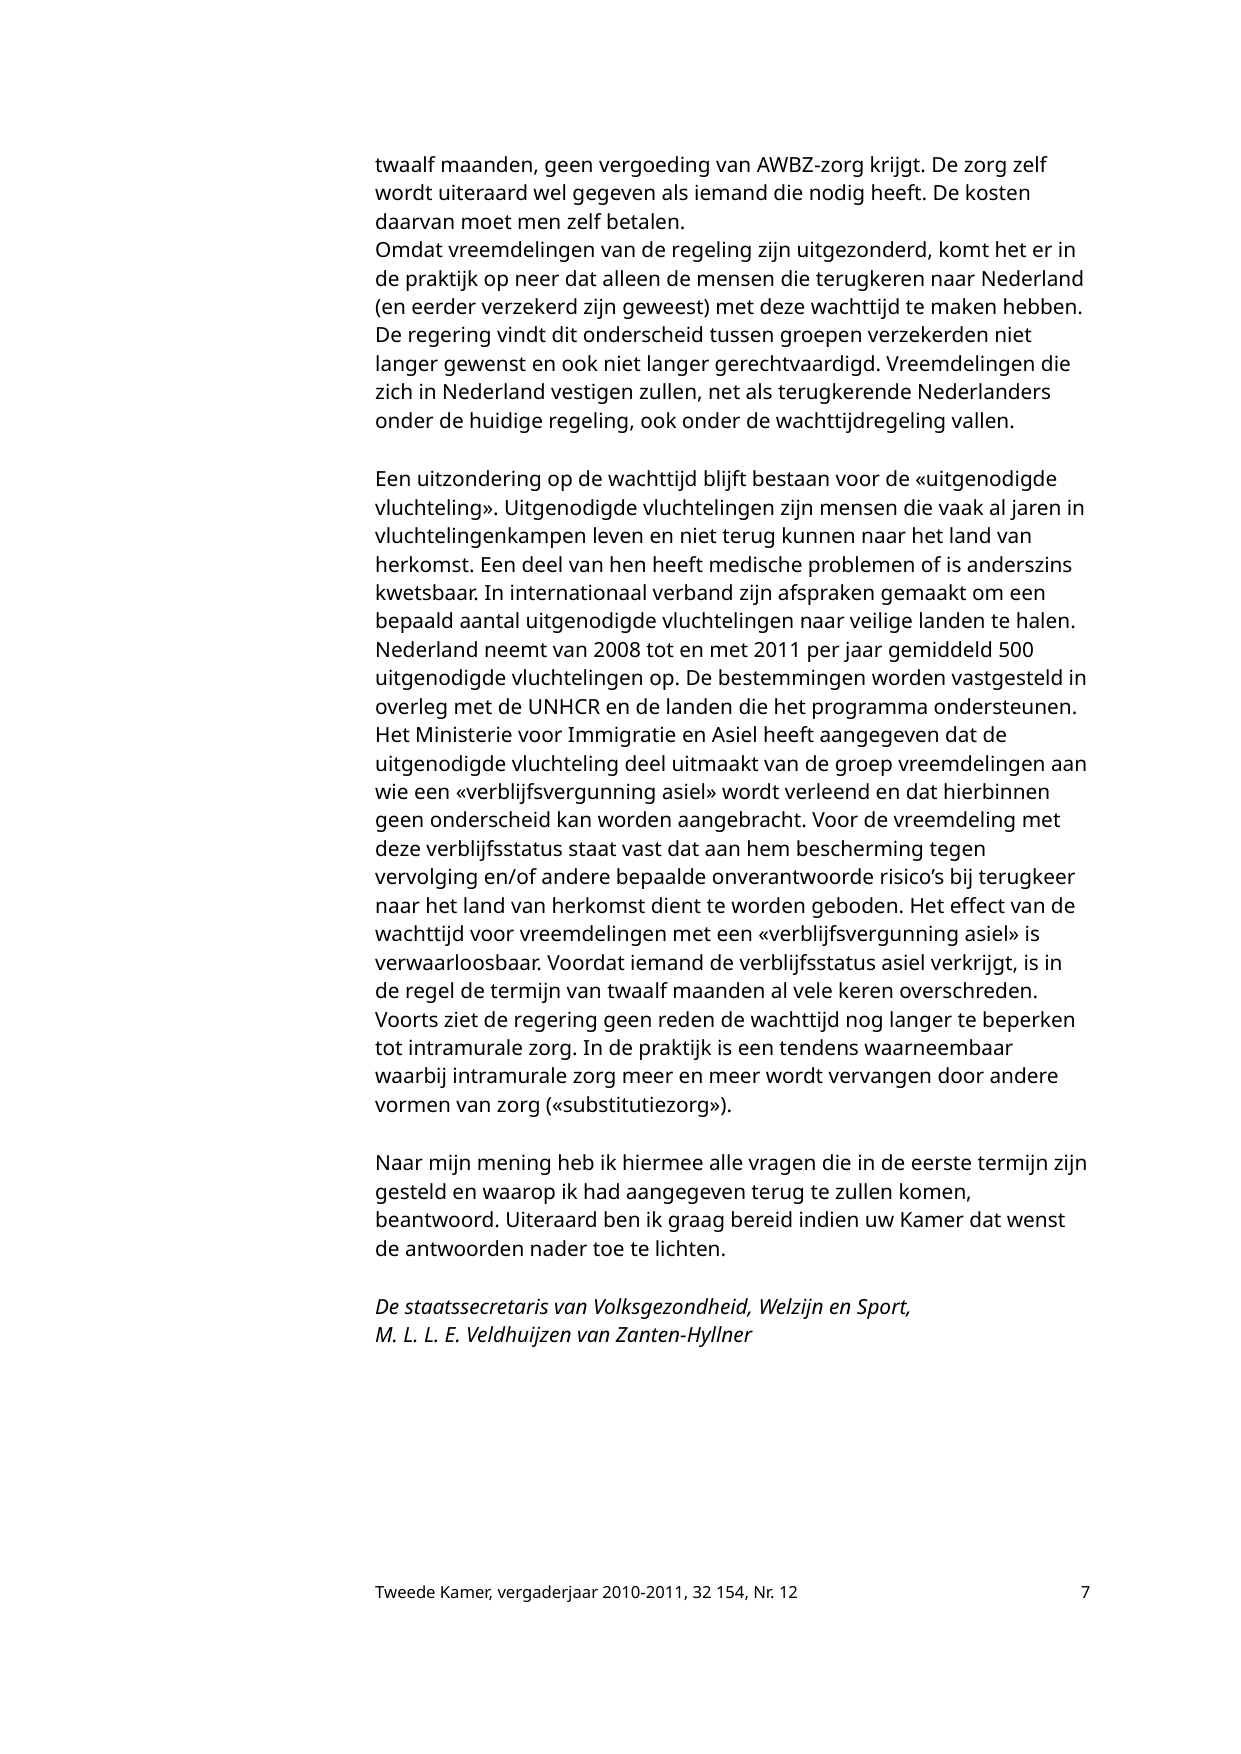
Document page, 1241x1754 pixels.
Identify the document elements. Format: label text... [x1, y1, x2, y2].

text M. L. L. E. Veldhuijzen van Zanten-Hyllner [375, 1321, 1090, 1349]
text De staatssecretaris van Volksgezondheid, Welzijn en Sport, [375, 1292, 1090, 1321]
text Het Ministerie voor Immigratie en Asiel heeft aangegeven dat de uitgenodigde vluchteling deel uitmaakt van de groep vreemdelingen aan wie een «verblijfsvergunning asiel» wordt verleend en dat hierbinnen geen onderscheid kan worden aangebracht. Voor de vreemdeling met deze verblijfsstatus staat vast dat aan hem bescherming tegen vervolging en/of andere bepaalde onverantwoorde risico’s bij terugkeer naar het land van herkomst dient te worden geboden. Het effect van de wachttijd voor vreemdelingen met een «verblijfsvergunning asiel» is verwaarloosbaar. Voordat iemand de verblijfsstatus asiel verkrijgt, is in de regel de termijn van twaalf maanden al vele keren overschreden. [375, 720, 1090, 1005]
text Naar mijn mening heb ik hiermee alle vragen die in de eerste termijn zijn gesteld en waarop ik had aangegeven terug te zullen komen, beantwoord. Uiteraard ben ik graag bereid indien uw Kamer dat wenst de antwoorden nader toe te lichten. [375, 1148, 1090, 1262]
text Een uitzondering op de wachttijd blijft bestaan voor de «uitgenodigde vluchteling». Uitgenodigde vluchtelingen zijn mensen die vaak al jaren in vluchtelingenkampen leven en niet terug kunnen naar het land van herkomst. Een deel van hen heeft medische problemen of is anderszins kwetsbaar. In internationaal verband zijn afspraken gemaakt om een bepaald aantal uitgenodigde vluchtelingen naar veilige landen te halen. Nederland neemt van 2008 tot en met 2011 per jaar gemiddeld 500 uitgenodigde vluchtelingen op. De bestemmingen worden vastgesteld in overleg met de UNHCR en de landen die het programma ondersteunen. [375, 464, 1090, 720]
text twaalf maanden, geen vergoeding van AWBZ-zorg krijgt. De zorg zelf wordt uiteraard wel gegeven als iemand die nodig heeft. De kosten daarvan moet men zelf betalen. [375, 150, 1090, 235]
text Omdat vreemdelingen van de regeling zijn uitgezonderd, komt het er in de praktijk op neer dat alleen de mensen die terugkeren naar Nederland (en eerder verzekerd zijn geweest) met deze wachttijd te maken hebben. De regering vindt dit onderscheid tussen groepen verzekerden niet langer gewenst en ook niet langer gerechtvaardigd. Vreemdelingen die zich in Nederland vestigen zullen, net als terugkerende Nederlanders onder de huidige regeling, ook onder de wachttijdregeling vallen. [375, 235, 1090, 434]
text Voorts ziet de regering geen reden de wachttijd nog langer te beperken tot intramurale zorg. In de praktijk is een tendens waarneembaar waarbij intramurale zorg meer en meer wordt vervangen door andere vormen van zorg («substitutiezorg»). [375, 1005, 1090, 1118]
